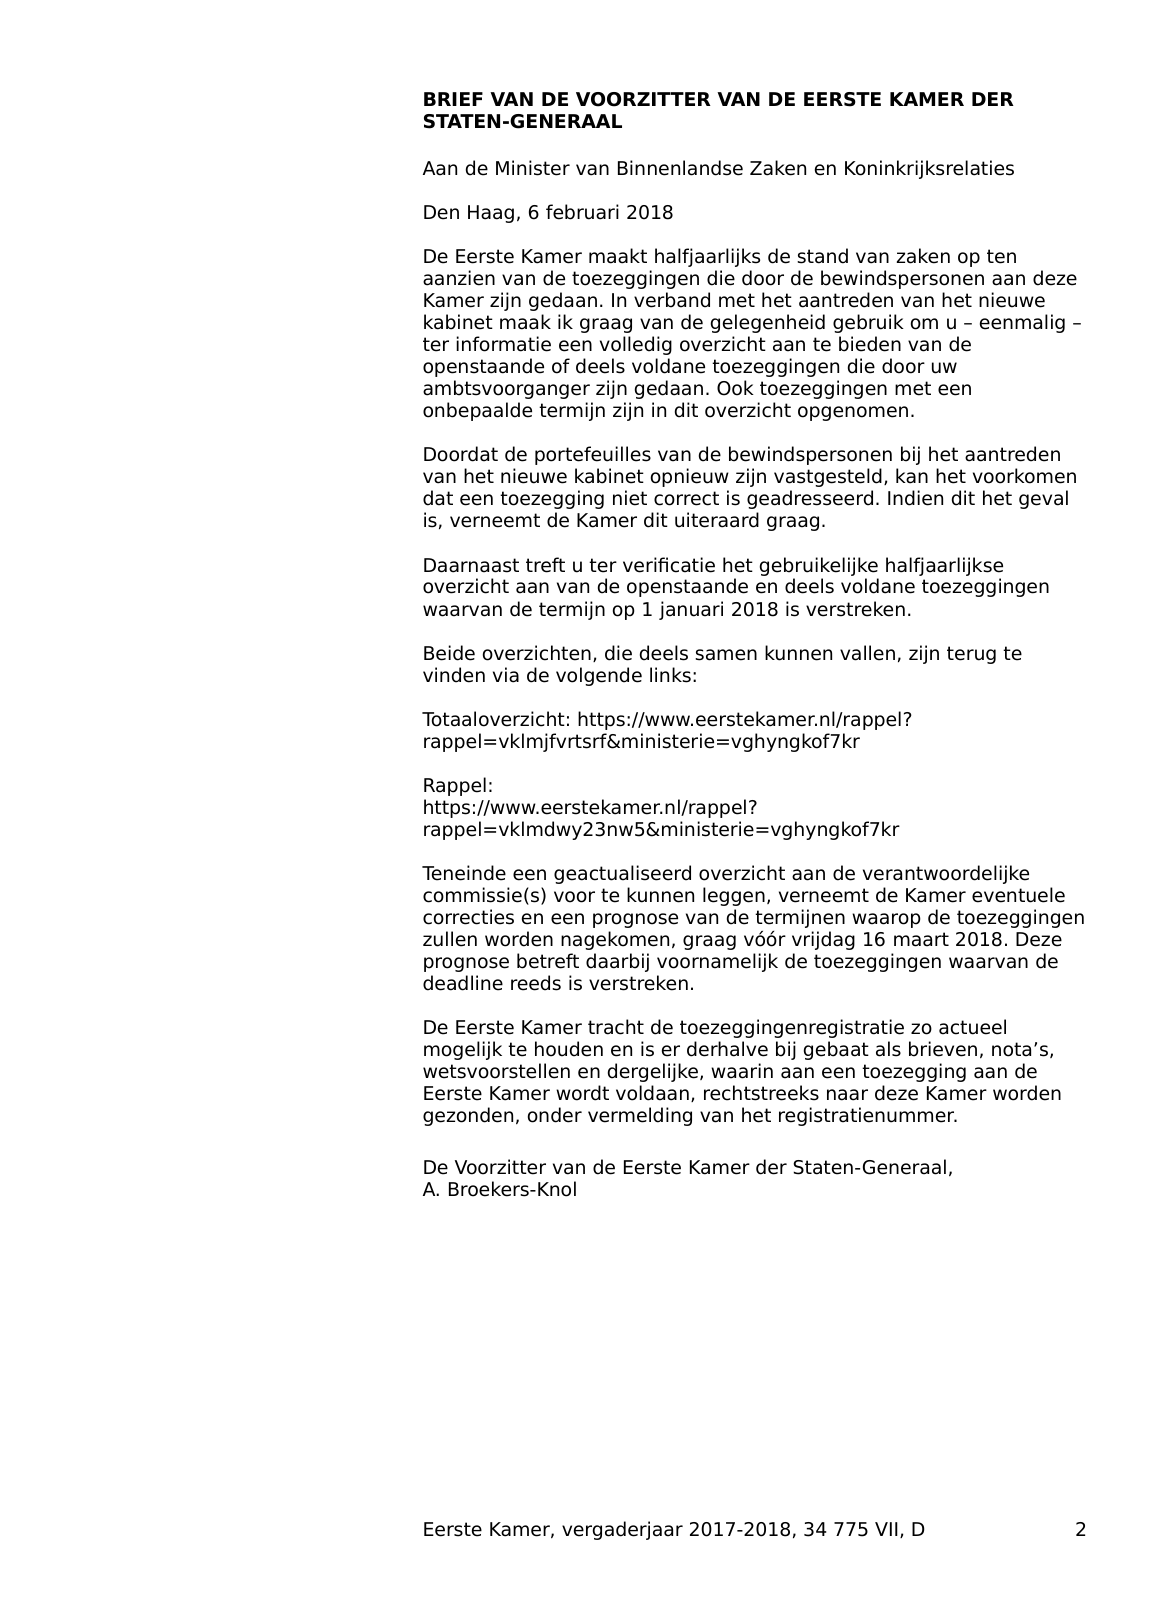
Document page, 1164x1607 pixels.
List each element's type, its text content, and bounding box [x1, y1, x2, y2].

subtitle BRIEF VAN DE VOORZITTER VAN DE EERSTE KAMER DER STATEN-GENERAAL [422, 89, 1087, 133]
text Teneinde een geactualiseerd overzicht aan de verantwoordelijke commissie(s) voor te kunnen leggen, verneemt de Kamer eventuele correcties en een prognose van de termijnen waarop de toezeggingen zullen worden nagekomen, graag vóór vrijdag 16 maart 2018. Deze prognose betreft daarbij voornamelijk de toezeggingen waarvan de deadline reeds is verstreken. [422, 863, 1087, 995]
text https://www.eerstekamer.nl/rappel?rappel=vklmdwy23nw5&ministerie=vghyngkof7kr [422, 797, 1087, 841]
text De Eerste Kamer maakt halfjaarlijks de stand van zaken op ten aanzien van de toezeggingen die door de bewindspersonen aan deze Kamer zijn gedaan. In verband met het aantreden van het nieuwe kabinet maak ik graag van de gelegenheid gebruik om u – eenmalig – ter informatie een volledig overzicht aan te bieden van de openstaande of deels voldane toezeggingen die door uw ambtsvoorganger zijn gedaan. Ook toezeggingen met een onbepaalde termijn zijn in dit overzicht opgenomen. [422, 246, 1087, 422]
text Aan de Minister van Binnenlandse Zaken en Koninkrijksrelaties [422, 158, 1087, 180]
text Den Haag, 6 februari 2018 [422, 202, 1087, 224]
text Totaaloverzicht: https://www.eerstekamer.nl/rappel?rappel=vklmjfvrtsrf&ministerie=vghyngkof7kr [422, 709, 1087, 753]
text De Eerste Kamer tracht de toezeggingenregistratie zo actueel mogelijk te houden en is er derhalve bij gebaat als brieven, nota’s, wetsvoorstellen en dergelijke, waarin aan een toezegging aan de Eerste Kamer wordt voldaan, rechtstreeks naar deze Kamer worden gezonden, onder vermelding van het registratienummer. [422, 1017, 1087, 1127]
text Rappel: [422, 775, 1087, 797]
text Beide overzichten, die deels samen kunnen vallen, zijn terug te vinden via de volgende links: [422, 643, 1087, 687]
text De Voorzitter van de Eerste Kamer der Staten-Generaal, A. Broekers-Knol [422, 1157, 1087, 1201]
text Daarnaast treft u ter verificatie het gebruikelijke halfjaarlijkse overzicht aan van de openstaande en deels voldane toezeggingen waarvan de termijn op 1 januari 2018 is verstreken. [422, 554, 1087, 620]
text Doordat de portefeuilles van de bewindspersonen bij het aantreden van het nieuwe kabinet opnieuw zijn vastgesteld, kan het voorkomen dat een toezegging niet correct is geadresseerd. Indien dit het geval is, verneemt de Kamer dit uiteraard graag. [422, 444, 1087, 532]
